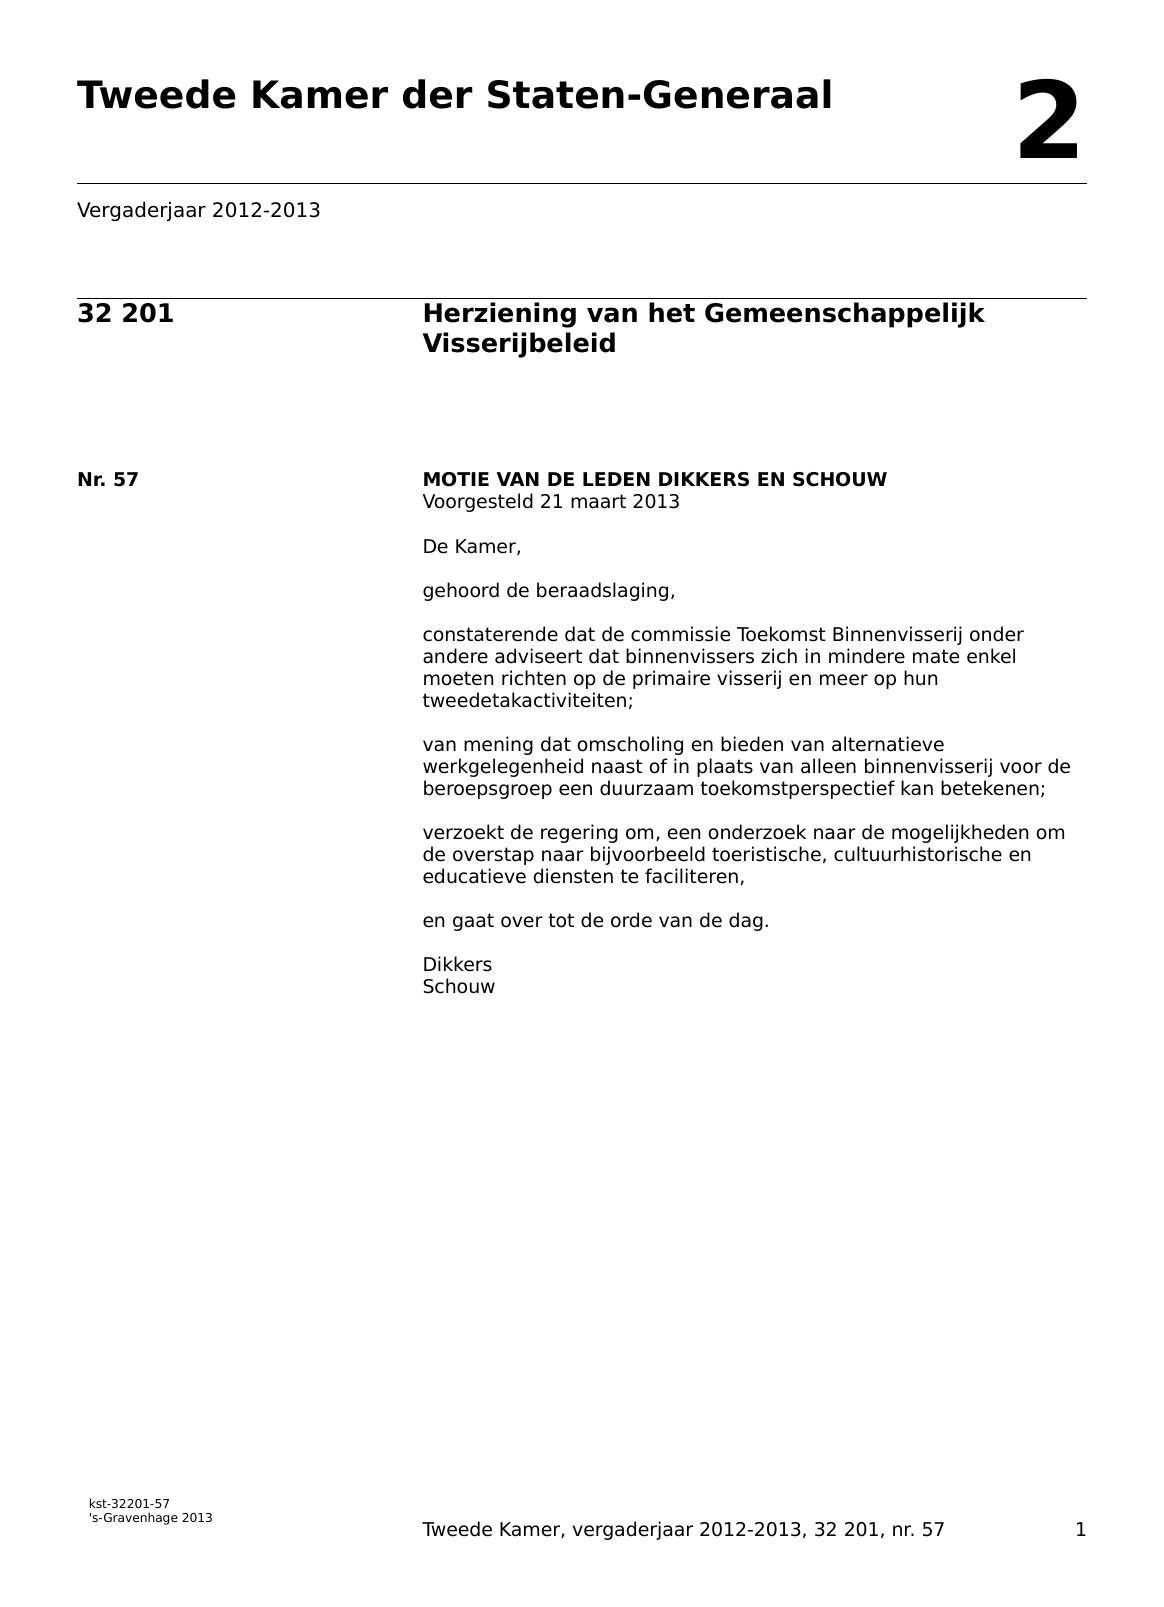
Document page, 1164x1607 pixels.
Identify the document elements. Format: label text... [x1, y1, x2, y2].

text 's-Gravenhage 2013 [88, 1511, 323, 1525]
text verzoekt de regering om, een onderzoek naar de mogelijkheden om de overstap naar bijvoorbeeld toeristische, cultuurhistorische en educatieve diensten te faciliteren, [422, 822, 1087, 888]
text constaterende dat de commissie Toekomst Binnenvisserij onder andere adviseert dat binnenvissers zich in mindere mate enkel moeten richten op de primaire visserij en meer op hun tweedetakactiviteiten; [422, 624, 1087, 712]
text van mening dat omscholing en bieden van alternatieve werkgelegenheid naast of in plaats van alleen binnenvisserij voor de beroepsgroep een duurzaam toekomstperspectief kan betekenen; [422, 734, 1087, 800]
subtitle 32 201 Herziening van het Gemeenschappelijk Visserijbeleid [77, 299, 1087, 358]
text Dikkers [422, 954, 1087, 976]
table_header Tweede Kamer der Staten-Generaal [77, 59, 886, 183]
text Voorgesteld 21 maart 2013 [422, 491, 1087, 513]
text gehoord de beraadslaging, [422, 580, 1087, 602]
table_cell Vergaderjaar 2012-2013 [77, 184, 1087, 298]
text De Kamer, [422, 536, 1087, 557]
text kst-32201-57 [88, 1497, 323, 1511]
text Schouw [422, 976, 1087, 998]
text en gaat over tot de orde van de dag. [422, 910, 1087, 932]
subtitle Nr. 57 MOTIE VAN DE LEDEN DIKKERS EN SCHOUW [77, 469, 1087, 491]
table_header 2 [886, 59, 1087, 183]
